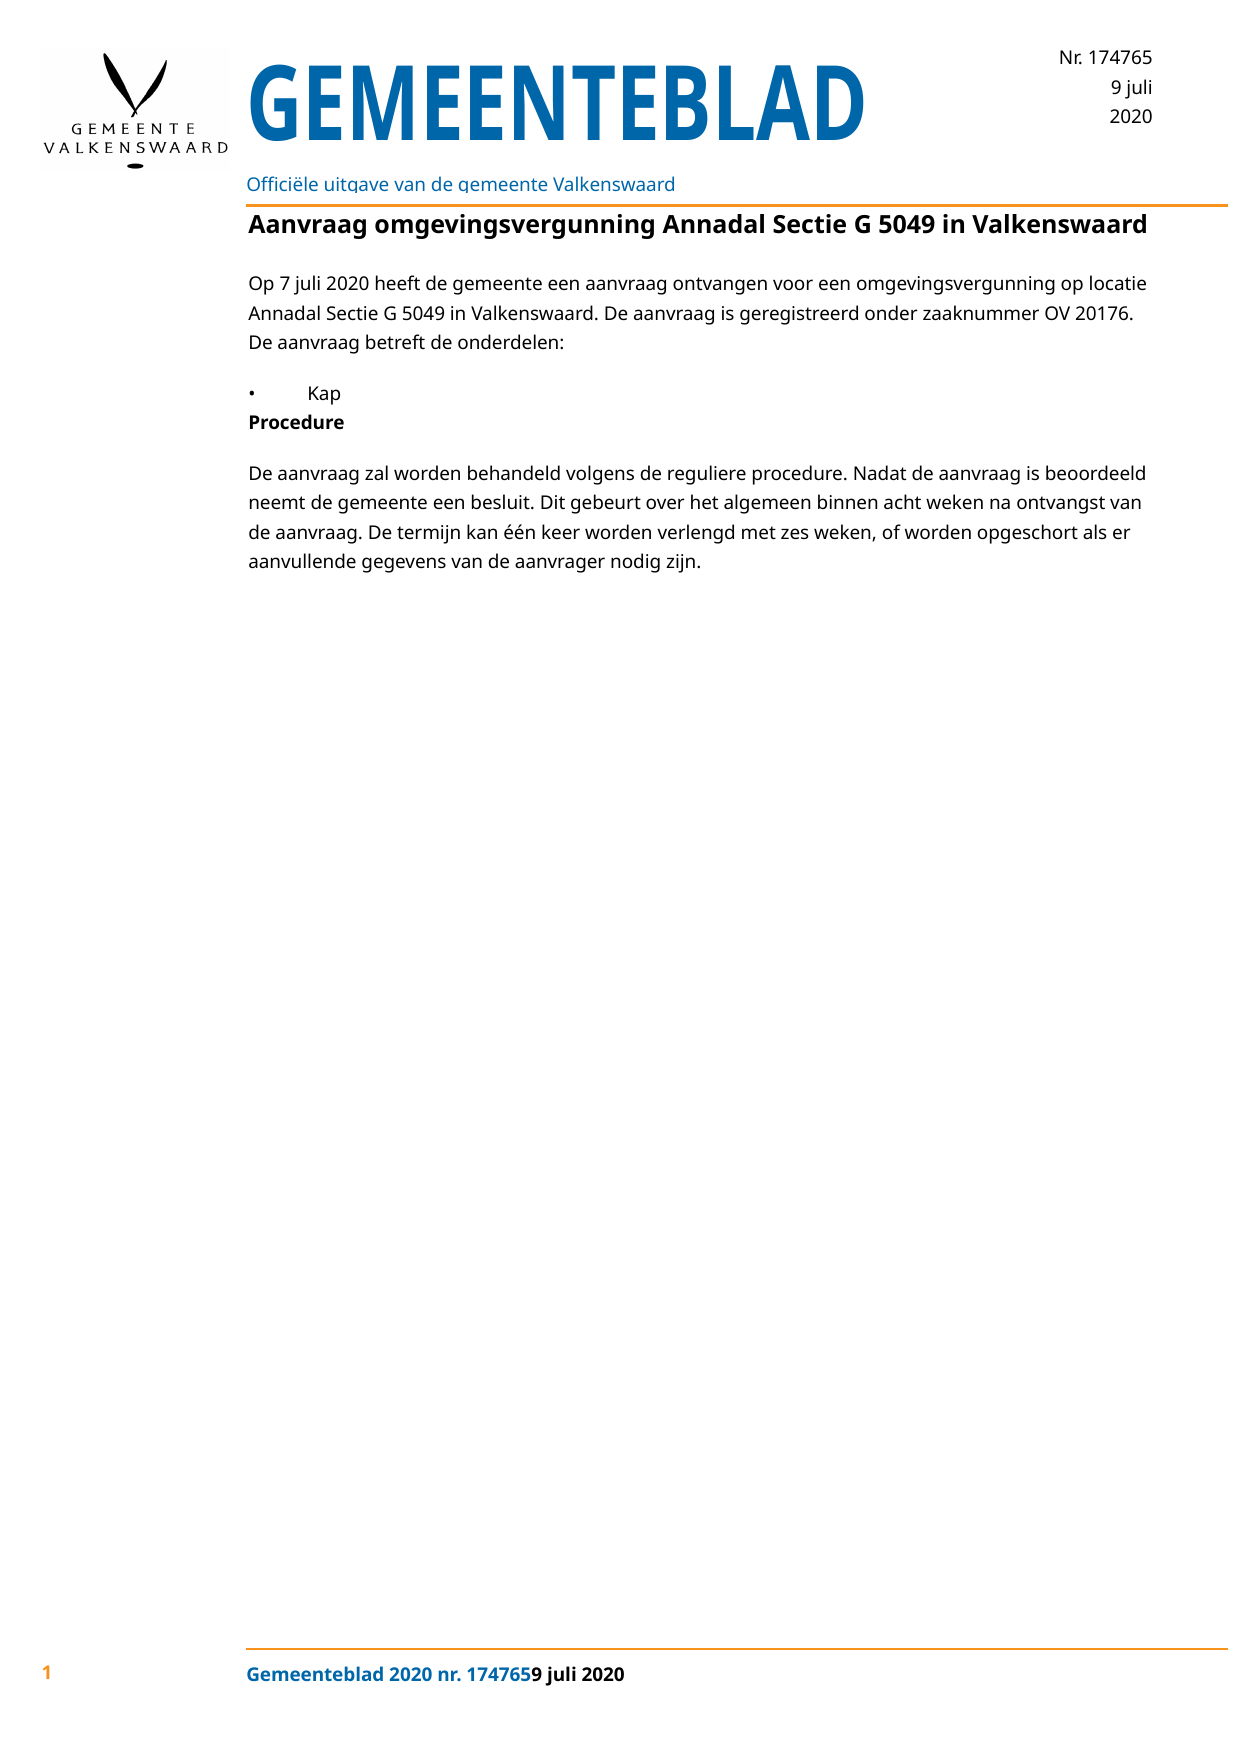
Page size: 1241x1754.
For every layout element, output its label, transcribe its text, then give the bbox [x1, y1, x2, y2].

text De aanvraag zal worden behandeld volgens de reguliere procedure. Nadat de aanvraag is beoordeeld neemt de gemeente een besluit. Dit gebeurt over het algemeen binnen acht weken na ontvangst van de aanvraag. De termijn kan één keer worden verlengd met zes weken, of worden opgeschort als er aanvullende gegevens van de aanvrager nodig zijn. [248, 460, 1152, 574]
text Op 7 juli 2020 heeft de gemeente een aanvraag ontvangen voor een omgevingsvergunning op locatie Annadal Sectie G 5049 in Valkenswaard. De aanvraag is geregistreerd onder zaaknummer OV 20176. De aanvraag betreft de onderdelen: [248, 270, 1152, 355]
picture [41, 47, 231, 172]
text Aanvraag omgevingsvergunning Annadal Sectie G 5049 in Valkenswaard [248, 207, 1152, 241]
list Kap [248, 380, 1152, 406]
text Procedure [248, 409, 1152, 435]
